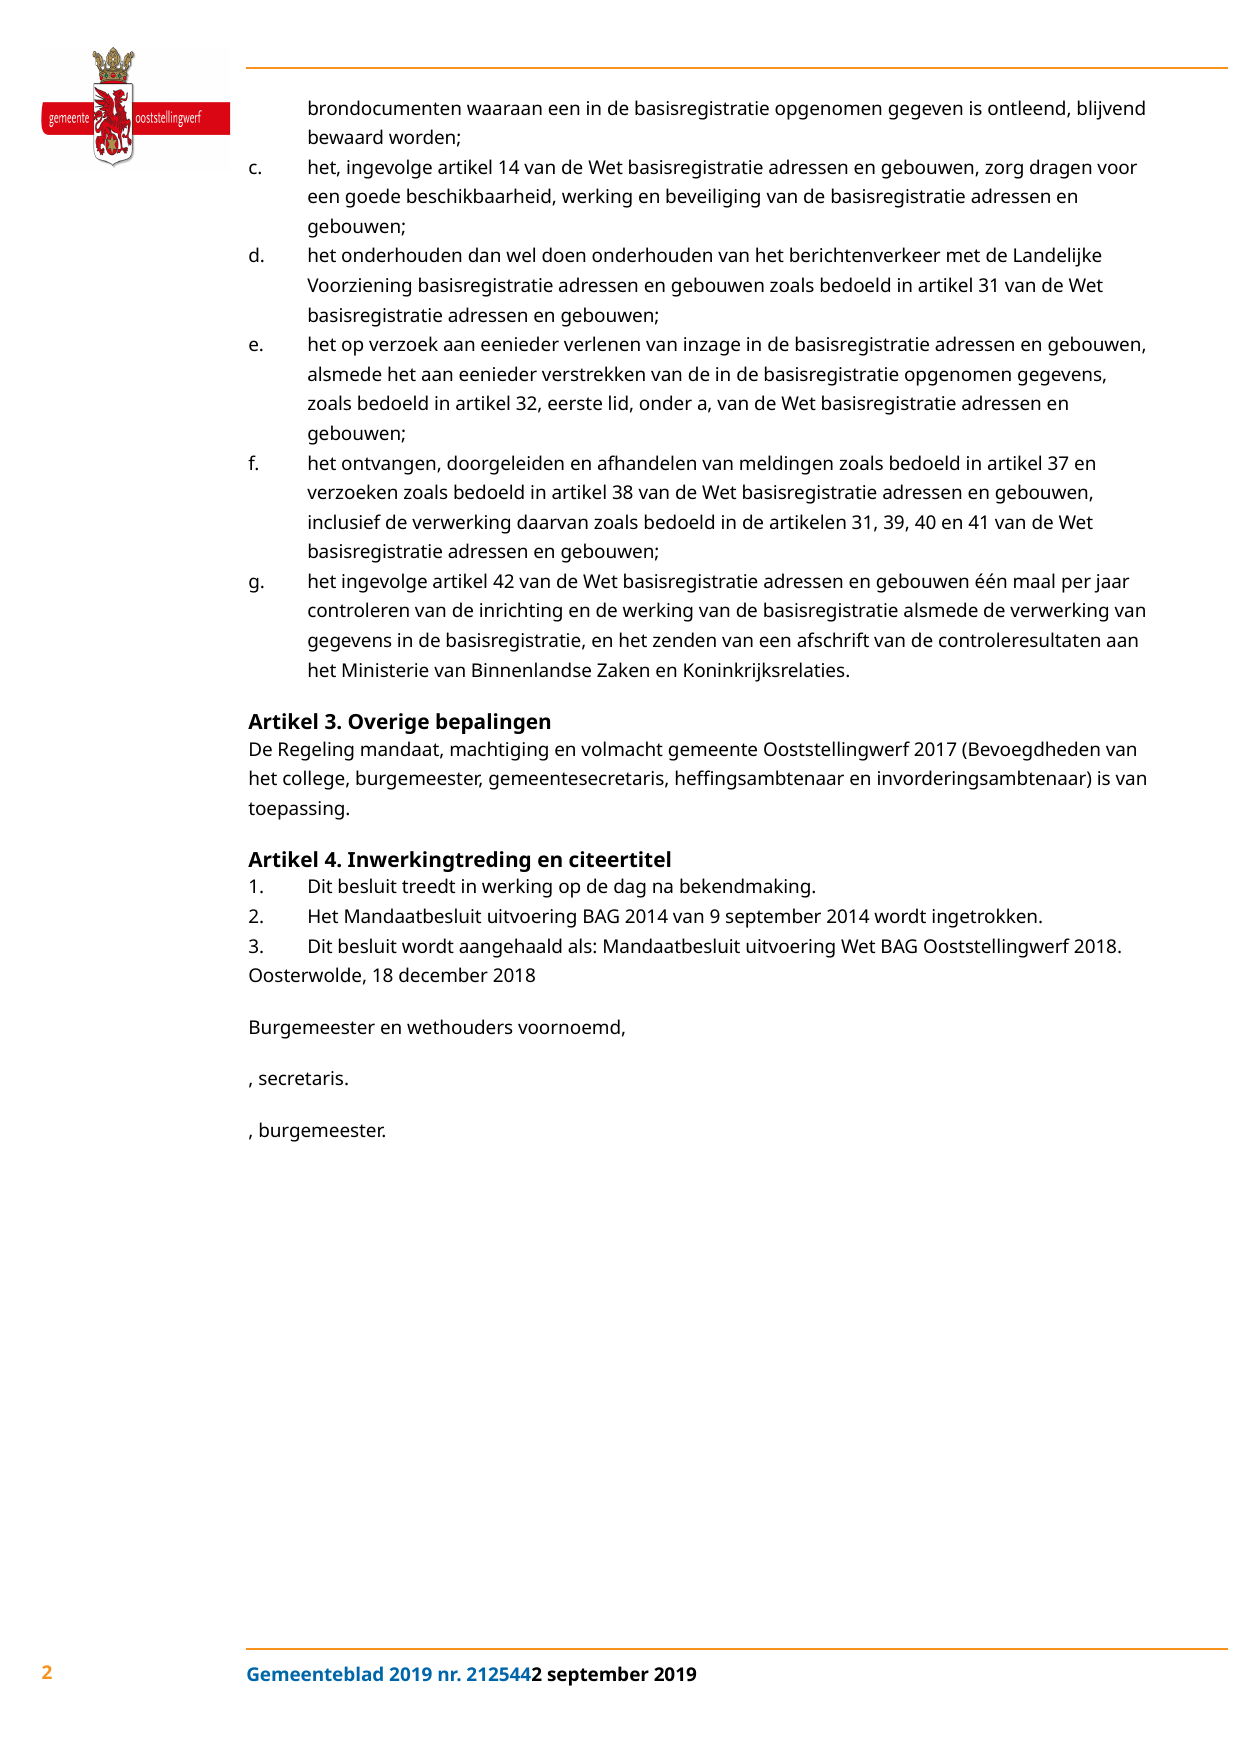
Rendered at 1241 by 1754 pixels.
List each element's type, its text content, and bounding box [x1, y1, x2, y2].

list het op verzoek aan eenieder verlenen van inzage in de basisregistratie adressen en gebouwen, alsmede het aan eenieder verstrekken van de in de basisregistratie opgenomen gegevens, zoals bedoeld in artikel 32, eerste lid, onder a, van de Wet basisregistratie adressen en gebouwen; [248, 331, 1152, 446]
text De Regeling mandaat, machtiging en volmacht gemeente Ooststellingwerf 2017 (Bevoegdheden van het college, burgemeester, gemeentesecretaris, heffingsambtenaar en invorderingsambtenaar) is van toepassing. [248, 736, 1152, 821]
list brondocumenten waaraan een in de basisregistratie opgenomen gegeven is ontleend, blijvend bewaard worden; [248, 95, 1152, 150]
list het, ingevolge artikel 14 van de Wet basisregistratie adressen en gebouwen, zorg dragen voor een goede beschikbaarheid, werking en beveiliging van de basisregistratie adressen en gebouwen; [248, 154, 1152, 239]
list het ontvangen, doorgeleiden en afhandelen van meldingen zoals bedoeld in artikel 37 en verzoeken zoals bedoeld in artikel 38 van de Wet basisregistratie adressen en gebouwen, inclusief de verwerking daarvan zoals bedoeld in de artikelen 31, 39, 40 en 41 van de Wet basisregistratie adressen en gebouwen; [248, 450, 1152, 564]
list Het Mandaatbesluit uitvoering BAG 2014 van 9 september 2014 wordt ingetrokken. [248, 903, 1152, 929]
text Oosterwolde, 18 december 2018 [248, 962, 1152, 988]
list het onderhouden dan wel doen onderhouden van het berichtenverkeer met de Landelijke Voorziening basisregistratie adressen en gebouwen zoals bedoeld in artikel 31 van de Wet basisregistratie adressen en gebouwen; [248, 243, 1152, 328]
text , secretaris. [248, 1065, 1152, 1091]
text Burgemeester en wethouders voornoemd, [248, 1014, 1152, 1040]
text Artikel 3. Overige bepalingen [248, 707, 1152, 736]
text Artikel 4. Inwerkingtreding en citeertitel [248, 845, 1152, 874]
picture [41, 47, 231, 172]
text , burgemeester. [248, 1117, 1152, 1143]
list Dit besluit treedt in werking op de dag na bekendmaking. [248, 874, 1152, 899]
list het ingevolge artikel 42 van de Wet basisregistratie adressen en gebouwen één maal per jaar controleren van de inrichting en de werking van de basisregistratie alsmede de verwerking van gegevens in de basisregistratie, en het zenden van een afschrift van de controleresultaten aan het Ministerie van Binnenlandse Zaken en Koninkrijksrelaties. [248, 568, 1152, 683]
list Dit besluit wordt aangehaald als: Mandaatbesluit uitvoering Wet BAG Ooststellingwerf 2018. [248, 933, 1152, 959]
